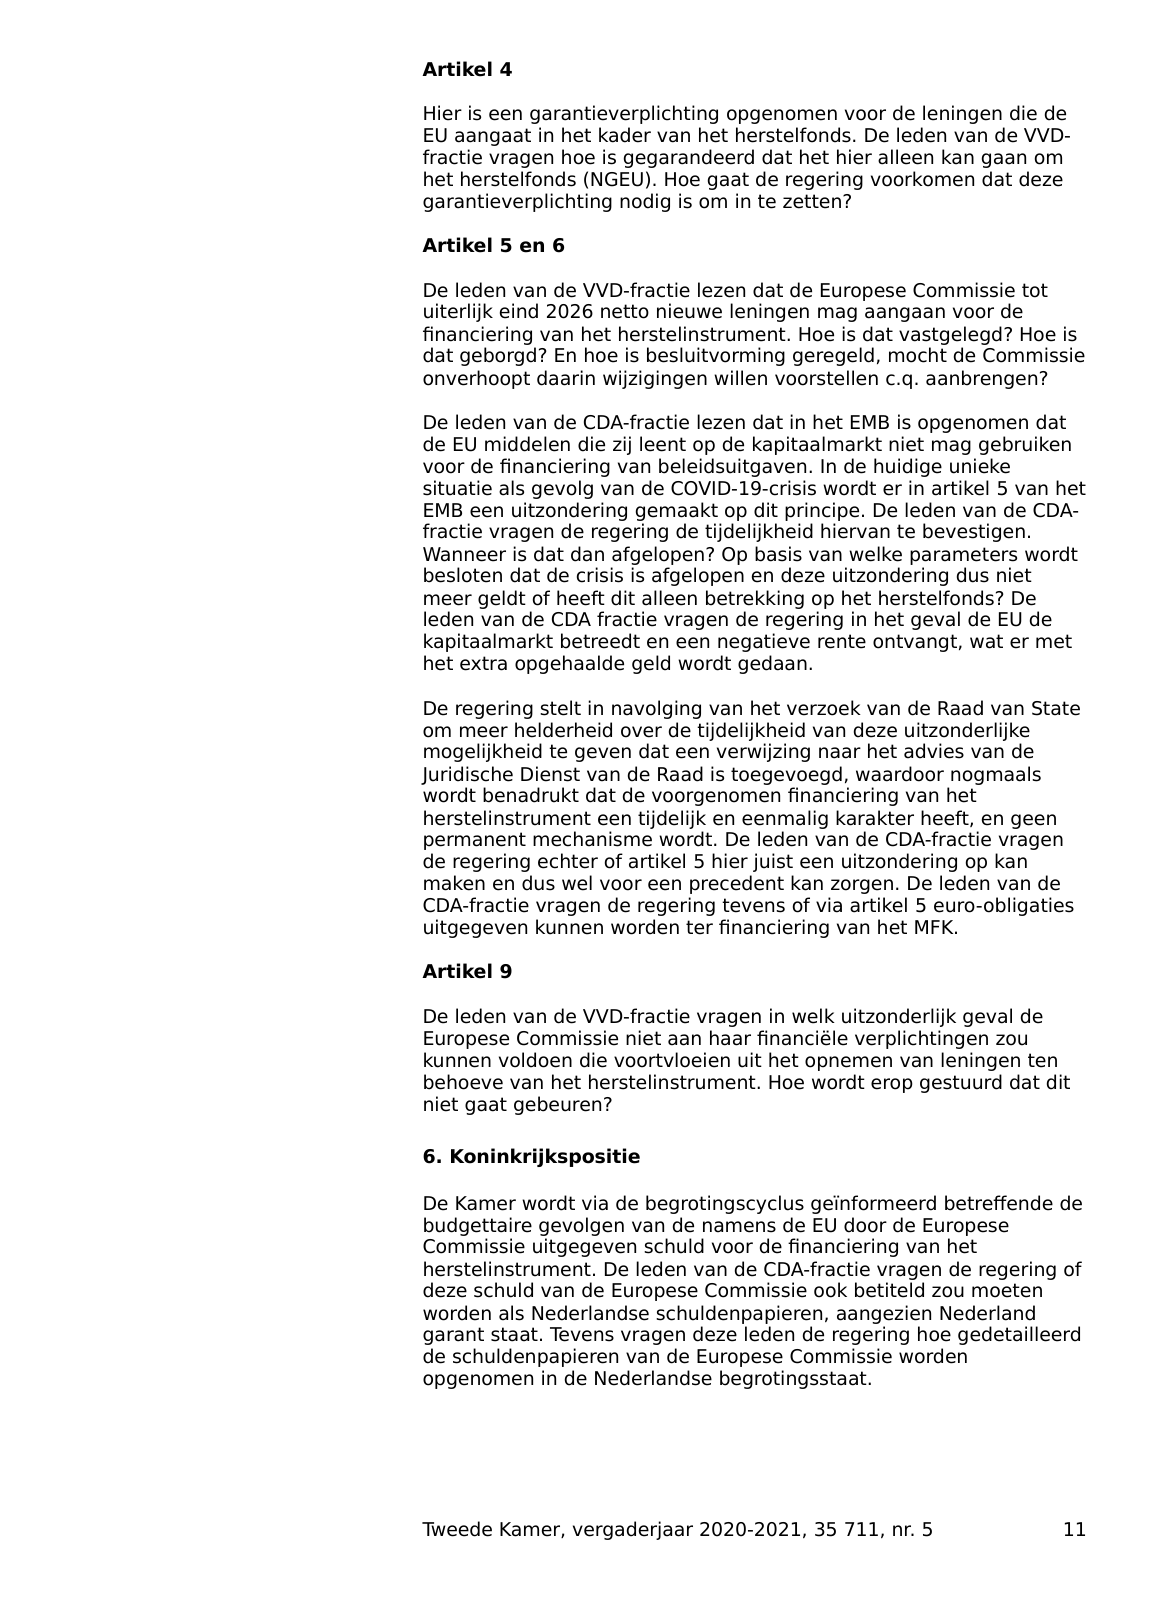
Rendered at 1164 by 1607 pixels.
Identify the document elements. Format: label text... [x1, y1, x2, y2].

text De Kamer wordt via de begrotingscyclus geïnformeerd betreffende de budgettaire gevolgen van de namens de EU door de Europese Commissie uitgegeven schuld voor de financiering van het herstelinstrument. De leden van de CDA-fractie vragen de regering of deze schuld van de Europese Commissie ook betiteld zou moeten worden als Nederlandse schuldenpapieren, aangezien Nederland garant staat. Tevens vragen deze leden de regering hoe gedetailleerd de schuldenpapieren van de Europese Commissie worden opgenomen in de Nederlandse begrotingsstaat. [422, 1192, 1087, 1390]
subtitle Artikel 4 [422, 59, 1087, 81]
text De leden van de CDA-fractie lezen dat in het EMB is opgenomen dat de EU middelen die zij leent op de kapitaalmarkt niet mag gebruiken voor de financiering van beleidsuitgaven. In de huidige unieke situatie als gevolg van de COVID-19-crisis wordt er in artikel 5 van het EMB een uitzondering gemaakt op dit principe. De leden van de CDA-fractie vragen de regering de tijdelijkheid hiervan te bevestigen. Wanneer is dat dan afgelopen? Op basis van welke parameters wordt besloten dat de crisis is afgelopen en deze uitzondering dus niet meer geldt of heeft dit alleen betrekking op het herstelfonds? De leden van de CDA fractie vragen de regering in het geval de EU de kapitaalmarkt betreedt en een negatieve rente ontvangt, wat er met het extra opgehaalde geld wordt gedaan. [422, 412, 1087, 675]
subtitle Artikel 9 [422, 961, 1087, 983]
text De leden van de VVD-fractie vragen in welk uitzonderlijk geval de Europese Commissie niet aan haar financiële verplichtingen zou kunnen voldoen die voortvloeien uit het opnemen van leningen ten behoeve van het herstelinstrument. Hoe wordt erop gestuurd dat dit niet gaat gebeuren? [422, 1006, 1087, 1116]
text De regering stelt in navolging van het verzoek van de Raad van State om meer helderheid over de tijdelijkheid van deze uitzonderlijke mogelijkheid te geven dat een verwijzing naar het advies van de Juridische Dienst van de Raad is toegevoegd, waardoor nogmaals wordt benadrukt dat de voorgenomen financiering van het herstelinstrument een tijdelijk en eenmalig karakter heeft, en geen permanent mechanisme wordt. De leden van de CDA-fractie vragen de regering echter of artikel 5 hier juist een uitzondering op kan maken en dus wel voor een precedent kan zorgen. De leden van de CDA-fractie vragen de regering tevens of via artikel 5 euro-obligaties uitgegeven kunnen worden ter financiering van het MFK. [422, 697, 1087, 939]
text Hier is een garantieverplichting opgenomen voor de leningen die de EU aangaat in het kader van het herstelfonds. De leden van de VVD-fractie vragen hoe is gegarandeerd dat het hier alleen kan gaan om het herstelfonds (NGEU). Hoe gaat de regering voorkomen dat deze garantieverplichting nodig is om in te zetten? [422, 103, 1087, 213]
subtitle 6. Koninkrijkspositie [422, 1146, 1087, 1167]
subtitle Artikel 5 en 6 [422, 235, 1087, 257]
text De leden van de VVD-fractie lezen dat de Europese Commissie tot uiterlijk eind 2026 netto nieuwe leningen mag aangaan voor de financiering van het herstelinstrument. Hoe is dat vastgelegd? Hoe is dat geborgd? En hoe is besluitvorming geregeld, mocht de Commissie onverhoopt daarin wijzigingen willen voorstellen c.q. aanbrengen? [422, 279, 1087, 389]
